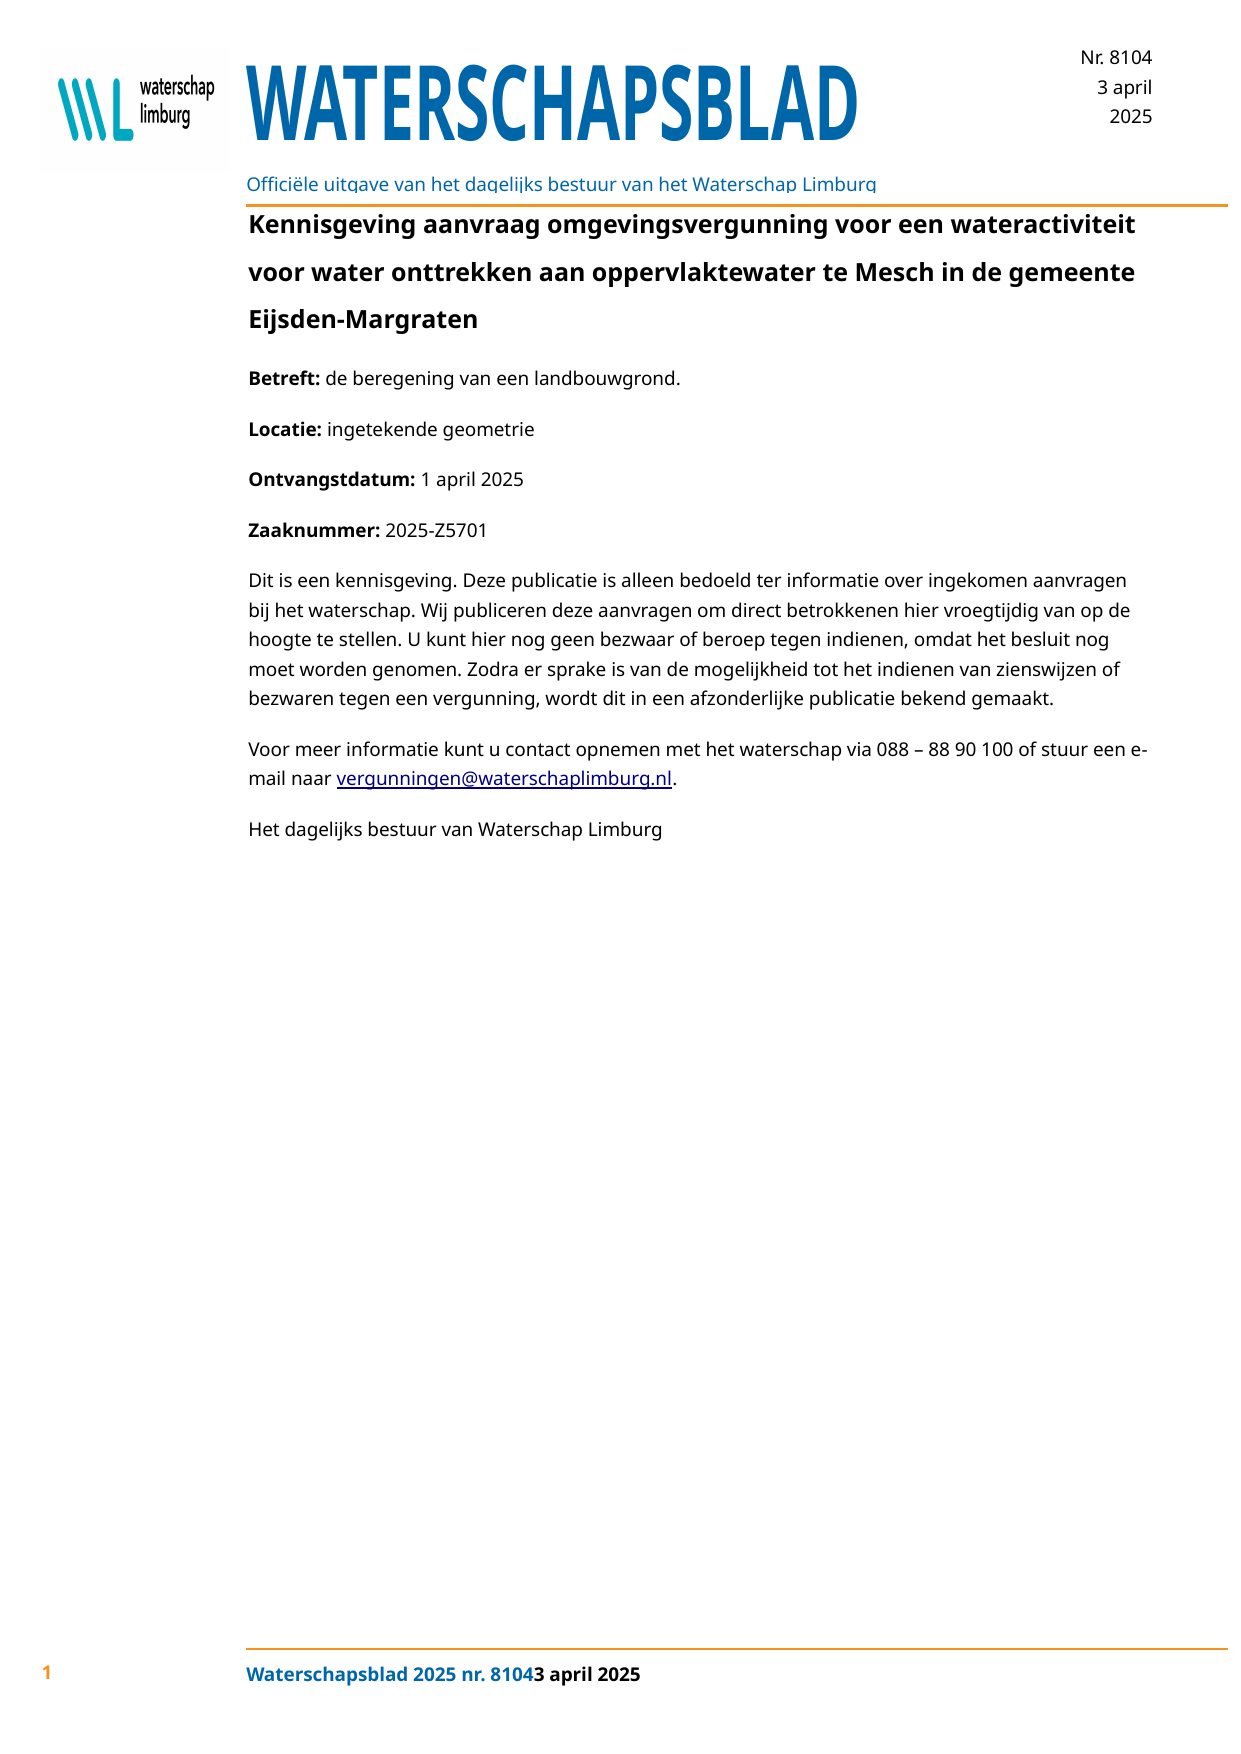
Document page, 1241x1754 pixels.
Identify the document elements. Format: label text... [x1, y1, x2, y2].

text Ontvangstdatum: 1 april 2025 [248, 466, 1152, 492]
picture [41, 47, 231, 172]
text Voor meer informatie kunt u contact opnemen met het waterschap via 088 – 88 90 100 of stuur een e-mail naar vergunningen@waterschaplimburg.nl. [248, 736, 1152, 791]
text Zaaknummer: 2025-Z5701 [248, 517, 1152, 542]
text Betreft: de beregening van een landbouwgrond. [248, 366, 1152, 391]
text Het dagelijks bestuur van Waterschap Limburg [248, 816, 1152, 842]
text Dit is een kennisgeving. Deze publicatie is alleen bedoeld ter informatie over ingekomen aanvragen bij het waterschap. Wij publiceren deze aanvragen om direct betrokkenen hier vroegtijdig van op de hoogte te stellen. U kunt hier nog geen bezwaar of beroep tegen indienen, omdat het besluit nog moet worden genomen. Zodra er sprake is van de mogelijkheid tot het indienen van zienswijzen of bezwaren tegen een vergunning, wordt dit in een afzonderlijke publicatie bekend gemaakt. [248, 567, 1152, 711]
text Locatie: ingetekende geometrie [248, 416, 1152, 442]
text Kennisgeving aanvraag omgevingsvergunning voor een wateractiviteit voor water onttrekken aan oppervlaktewater te Mesch in de gemeente Eijsden-Margraten [248, 207, 1152, 336]
